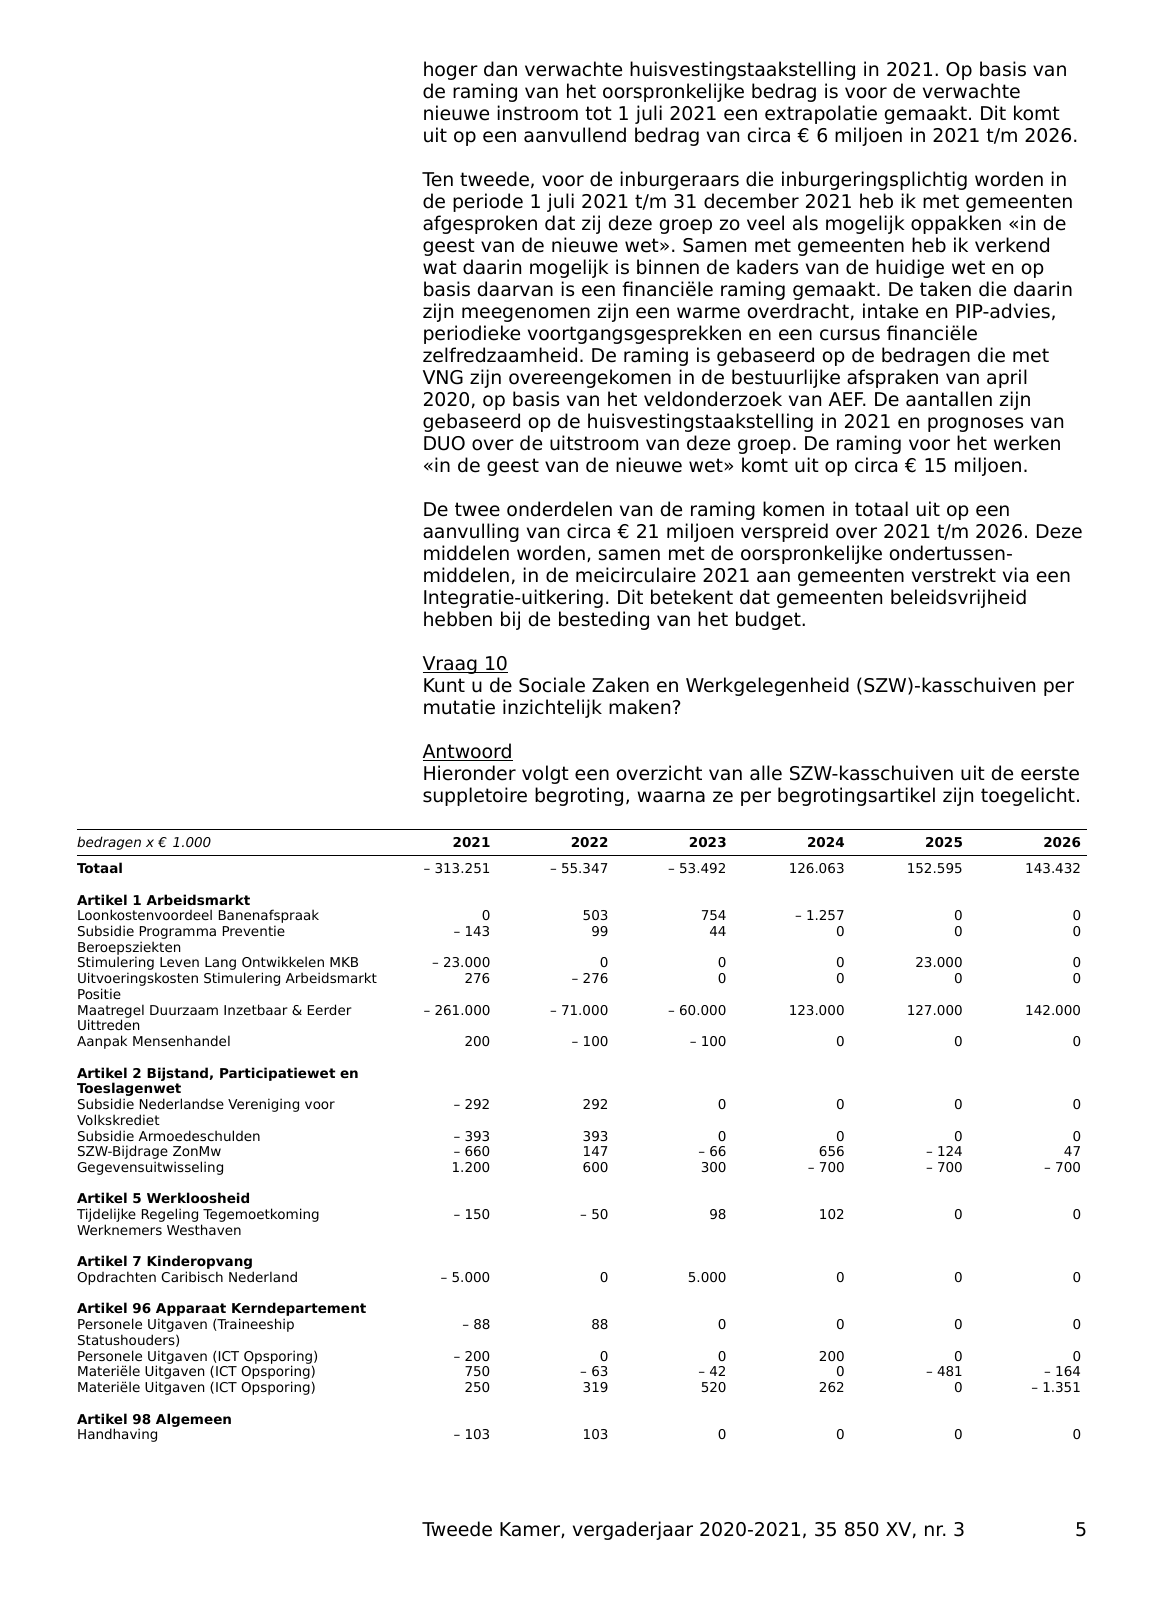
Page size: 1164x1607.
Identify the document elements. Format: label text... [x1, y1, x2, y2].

table_cell [496, 1443, 614, 1459]
table_cell – 660 [378, 1144, 496, 1160]
table_cell 0 [496, 1270, 614, 1286]
table_cell 142.000 [969, 1003, 1087, 1034]
table_cell [77, 1286, 378, 1301]
table_cell 0 [850, 1034, 968, 1050]
table_cell Handhaving [77, 1427, 378, 1443]
table_cell 0 [969, 924, 1087, 955]
table_cell [77, 1396, 378, 1411]
table_cell 0 [614, 971, 732, 1002]
table_cell 0 [850, 1317, 968, 1348]
table_cell [850, 1443, 968, 1459]
table_cell 0 [850, 971, 968, 1002]
table_cell [732, 1065, 850, 1097]
table_cell 300 [614, 1160, 732, 1176]
table_cell Artikel 2 Bijstand, Participatiewet en Toeslagenwet [77, 1065, 378, 1097]
table_cell – 143 [378, 924, 496, 955]
table_cell [614, 1065, 732, 1097]
table_cell Artikel 5 Werkloosheid [77, 1191, 378, 1207]
table_cell 0 [614, 1097, 732, 1128]
table_cell – 100 [496, 1034, 614, 1050]
table_cell 0 [732, 955, 850, 971]
table_cell 99 [496, 924, 614, 955]
table_cell 0 [850, 1207, 968, 1238]
table_cell Gegevensuitwisseling [77, 1160, 378, 1176]
table_cell 0 [969, 1349, 1087, 1364]
table_cell 0 [850, 1270, 968, 1286]
table_cell – 261.000 [378, 1003, 496, 1034]
table_cell 0 [732, 1034, 850, 1050]
table_cell 200 [378, 1034, 496, 1050]
table_cell Opdrachten Caribisch Nederland [77, 1270, 378, 1286]
table_cell 0 [850, 1427, 968, 1443]
table_cell 0 [378, 908, 496, 924]
table_cell Personele Uitgaven (ICT Opsporing) [77, 1349, 378, 1364]
table_cell [378, 1065, 496, 1097]
table_cell [732, 1286, 850, 1301]
text Hieronder volgt een overzicht van alle SZW-kasschuiven uit de eerste suppletoire begroting, waarna ze per begrotingsartikel zijn toegelicht. [422, 763, 1087, 807]
table_cell 520 [614, 1380, 732, 1396]
table_cell – 23.000 [378, 955, 496, 971]
table_cell – 50 [496, 1207, 614, 1238]
table_cell – 292 [378, 1097, 496, 1128]
table_cell 103 [496, 1427, 614, 1443]
table_cell [77, 1176, 378, 1191]
table_cell [969, 1396, 1087, 1411]
table_cell [732, 1239, 850, 1254]
table_cell – 53.492 [614, 856, 732, 877]
table_cell 0 [614, 1349, 732, 1364]
table_cell Tijdelijke Regeling Tegemoetkoming Werknemers Westhaven [77, 1207, 378, 1238]
table_cell Loonkostenvoordeel Banenafspraak [77, 908, 378, 924]
table_cell 98 [614, 1207, 732, 1238]
table_cell [969, 877, 1087, 892]
table_cell 319 [496, 1380, 614, 1396]
table_cell [496, 1176, 614, 1191]
table_cell [969, 1191, 1087, 1207]
table_cell Maatregel Duurzaam Inzetbaar & Eerder Uittreden [77, 1003, 378, 1034]
table_cell Subsidie Armoedeschulden [77, 1128, 378, 1144]
table_cell [614, 1443, 732, 1459]
table_cell [614, 1254, 732, 1270]
table_cell [496, 1050, 614, 1065]
table_cell [732, 1254, 850, 1270]
table_cell 1.200 [378, 1160, 496, 1176]
table_cell 0 [850, 1380, 968, 1396]
table_cell [378, 893, 496, 908]
table_header 2026 [969, 830, 1087, 855]
table_cell 0 [732, 1270, 850, 1286]
table_cell [969, 1239, 1087, 1254]
table_cell [496, 1411, 614, 1427]
table_cell 262 [732, 1380, 850, 1396]
table_cell 0 [969, 1034, 1087, 1050]
table_cell [378, 1301, 496, 1317]
table_cell [378, 1443, 496, 1459]
table_cell 0 [969, 1270, 1087, 1286]
table_cell 147 [496, 1144, 614, 1160]
table_cell [378, 1254, 496, 1270]
table_cell Subsidie Programma Preventie Beroepsziekten [77, 924, 378, 955]
table_cell 200 [732, 1349, 850, 1364]
table_cell 0 [850, 924, 968, 955]
table_cell [850, 893, 968, 908]
table_cell [614, 877, 732, 892]
table_cell 503 [496, 908, 614, 924]
table_cell – 164 [969, 1364, 1087, 1380]
table_cell 0 [850, 1128, 968, 1144]
table_cell [850, 1396, 968, 1411]
table_cell Subsidie Nederlandse Vereniging voor Volkskrediet [77, 1097, 378, 1128]
table_cell – 700 [732, 1160, 850, 1176]
table_cell 0 [850, 908, 968, 924]
table_cell 276 [378, 971, 496, 1002]
table_cell Uitvoeringskosten Stimulering Arbeidsmarkt Positie [77, 971, 378, 1002]
table_cell 750 [378, 1364, 496, 1380]
table_cell – 200 [378, 1349, 496, 1364]
table_cell 0 [732, 971, 850, 1002]
table_cell 0 [732, 1427, 850, 1443]
table_cell 0 [732, 1364, 850, 1380]
table_cell 47 [969, 1144, 1087, 1160]
table_cell 0 [496, 1349, 614, 1364]
table_cell Materiële Uitgaven (ICT Opsporing) [77, 1380, 378, 1396]
table_cell [850, 1411, 968, 1427]
table_cell [77, 1050, 378, 1065]
table_cell 0 [732, 1128, 850, 1144]
table_cell – 60.000 [614, 1003, 732, 1034]
table_cell [850, 1065, 968, 1097]
table_header bedragen x € 1.000 [77, 830, 378, 855]
table_cell [732, 1191, 850, 1207]
table_cell – 313.251 [378, 856, 496, 877]
table_cell [496, 1239, 614, 1254]
table_cell [614, 1176, 732, 1191]
table_cell [496, 1396, 614, 1411]
table_cell [969, 1443, 1087, 1459]
table_cell [614, 1286, 732, 1301]
table_cell 0 [850, 1349, 968, 1364]
text De twee onderdelen van de raming komen in totaal uit op een aanvulling van circa € 21 miljoen verspreid over 2021 t/m 2026. Deze middelen worden, samen met de oorspronkelijke ondertussen-middelen, in de meicirculaire 2021 aan gemeenten verstrekt via een Integratie-uitkering. Dit betekent dat gemeenten beleidsvrijheid hebben bij de besteding van het budget. [422, 499, 1087, 631]
table_cell [732, 1443, 850, 1459]
table_cell 656 [732, 1144, 850, 1160]
table_cell – 700 [969, 1160, 1087, 1176]
table_header 2025 [850, 830, 968, 855]
table_cell [378, 1396, 496, 1411]
table_cell Totaal [77, 856, 378, 877]
table_cell – 393 [378, 1128, 496, 1144]
table_cell [614, 1396, 732, 1411]
table_cell – 276 [496, 971, 614, 1002]
table_cell – 71.000 [496, 1003, 614, 1034]
table_cell 102 [732, 1207, 850, 1238]
table_cell 292 [496, 1097, 614, 1128]
table_cell – 700 [850, 1160, 968, 1176]
table_cell [77, 1239, 378, 1254]
table_cell 88 [496, 1317, 614, 1348]
table_cell – 1.257 [732, 908, 850, 924]
table_cell [732, 1301, 850, 1317]
table_cell 0 [614, 1317, 732, 1348]
table_cell [969, 1411, 1087, 1427]
table_header 2024 [732, 830, 850, 855]
table_cell Artikel 7 Kinderopvang [77, 1254, 378, 1270]
table_cell [850, 877, 968, 892]
table_cell 44 [614, 924, 732, 955]
table_cell [850, 1254, 968, 1270]
table_cell 0 [732, 1317, 850, 1348]
table_cell 754 [614, 908, 732, 924]
table_cell [496, 1254, 614, 1270]
table_cell [850, 1176, 968, 1191]
table_cell [969, 1065, 1087, 1097]
table_cell 0 [614, 955, 732, 971]
table_cell 0 [969, 971, 1087, 1002]
table_cell – 66 [614, 1144, 732, 1160]
table_cell 0 [969, 1427, 1087, 1443]
table_cell 0 [614, 1128, 732, 1144]
table_cell [77, 1443, 378, 1459]
table_cell [732, 1396, 850, 1411]
table_cell [969, 1254, 1087, 1270]
table_cell – 150 [378, 1207, 496, 1238]
table_cell [496, 893, 614, 908]
table_cell 126.063 [732, 856, 850, 877]
table_cell 250 [378, 1380, 496, 1396]
table_cell [614, 1411, 732, 1427]
text Kunt u de Sociale Zaken en Werkgelegenheid (SZW)-kasschuiven per mutatie inzichtelijk maken? [422, 675, 1087, 719]
table_cell [614, 1301, 732, 1317]
table_cell Materiële Uitgaven (ICT Opsporing) [77, 1364, 378, 1380]
table_cell [850, 1050, 968, 1065]
table_cell [969, 893, 1087, 908]
table_cell 23.000 [850, 955, 968, 971]
table_cell [496, 1286, 614, 1301]
table_cell [850, 1286, 968, 1301]
table_cell Aanpak Mensenhandel [77, 1034, 378, 1050]
table_cell – 5.000 [378, 1270, 496, 1286]
text Ten tweede, voor de inburgeraars die inburgeringsplichtig worden in de periode 1 juli 2021 t/m 31 december 2021 heb ik met gemeenten afgesproken dat zij deze groep zo veel als mogelijk oppakken «in de geest van de nieuwe wet». Samen met gemeenten heb ik verkend wat daarin mogelijk is binnen de kaders van de huidige wet en op basis daarvan is een financiële raming gemaakt. De taken die daarin zijn meegenomen zijn een warme overdracht, intake en PIP-advies, periodieke voortgangsgesprekken en een cursus financiële zelfredzaamheid. De raming is gebaseerd op de bedragen die met VNG zijn overeengekomen in de bestuurlijke afspraken van april 2020, op basis van het veldonderzoek van AEF. De aantallen zijn gebaseerd op de huisvestingstaakstelling in 2021 en prognoses van DUO over de uitstroom van deze groep. De raming voor het werken «in de geest van de nieuwe wet» komt uit op circa € 15 miljoen. [422, 169, 1087, 477]
table_cell 152.595 [850, 856, 968, 877]
table_cell – 103 [378, 1427, 496, 1443]
table_cell 0 [496, 955, 614, 971]
table_cell 123.000 [732, 1003, 850, 1034]
table_cell SZW-Bijdrage ZonMw [77, 1144, 378, 1160]
table_cell 0 [969, 955, 1087, 971]
table_cell 0 [969, 1128, 1087, 1144]
table_cell Artikel 98 Algemeen [77, 1411, 378, 1427]
table_header 2023 [614, 830, 732, 855]
text hoger dan verwachte huisvestingstaakstelling in 2021. Op basis van de raming van het oorspronkelijke bedrag is voor de verwachte nieuwe instroom tot 1 juli 2021 een extrapolatie gemaakt. Dit komt uit op een aanvullend bedrag van circa € 6 miljoen in 2021 t/m 2026. [422, 59, 1087, 147]
table_cell [850, 1239, 968, 1254]
table_cell [614, 1239, 732, 1254]
table_cell 5.000 [614, 1270, 732, 1286]
table_header 2022 [496, 830, 614, 855]
table_cell [496, 1065, 614, 1097]
table_cell 0 [850, 1097, 968, 1128]
table_cell [969, 1286, 1087, 1301]
table_cell 0 [969, 908, 1087, 924]
table_cell – 124 [850, 1144, 968, 1160]
table_cell [732, 877, 850, 892]
table_cell [77, 877, 378, 892]
table_cell [850, 1191, 968, 1207]
text Vraag 10 [422, 653, 1087, 675]
table_cell – 481 [850, 1364, 968, 1380]
table_cell [614, 1191, 732, 1207]
table_cell Artikel 1 Arbeidsmarkt [77, 893, 378, 908]
table_cell [614, 893, 732, 908]
table_cell 600 [496, 1160, 614, 1176]
table_cell 143.432 [969, 856, 1087, 877]
table_cell [614, 1050, 732, 1065]
table_cell – 63 [496, 1364, 614, 1380]
table_cell – 100 [614, 1034, 732, 1050]
table_cell [378, 1411, 496, 1427]
table_cell – 1.351 [969, 1380, 1087, 1396]
table_cell [850, 1301, 968, 1317]
table_cell Personele Uitgaven (Traineeship Statushouders) [77, 1317, 378, 1348]
table_cell [732, 1050, 850, 1065]
table_cell 0 [732, 1097, 850, 1128]
table_cell 0 [969, 1317, 1087, 1348]
table_cell [732, 1176, 850, 1191]
table_cell [378, 1191, 496, 1207]
table_cell 0 [614, 1427, 732, 1443]
table_cell 0 [969, 1207, 1087, 1238]
table_cell 0 [732, 924, 850, 955]
text Antwoord [422, 741, 1087, 763]
table_cell [378, 1176, 496, 1191]
table_cell – 55.347 [496, 856, 614, 877]
table_cell [732, 1411, 850, 1427]
table_cell 0 [969, 1097, 1087, 1128]
table_cell [496, 1301, 614, 1317]
table_cell – 42 [614, 1364, 732, 1380]
table_cell [378, 1050, 496, 1065]
table_cell Artikel 96 Apparaat Kerndepartement [77, 1301, 378, 1317]
table_cell [496, 1191, 614, 1207]
table_cell [378, 1286, 496, 1301]
table_header 2021 [378, 830, 496, 855]
table_cell [969, 1301, 1087, 1317]
table_cell [496, 877, 614, 892]
table_cell 393 [496, 1128, 614, 1144]
table_cell [969, 1050, 1087, 1065]
table_cell Stimulering Leven Lang Ontwikkelen MKB [77, 955, 378, 971]
table_cell 127.000 [850, 1003, 968, 1034]
table_cell [378, 877, 496, 892]
table_cell – 88 [378, 1317, 496, 1348]
table_cell [969, 1176, 1087, 1191]
table_cell [732, 893, 850, 908]
table_cell [378, 1239, 496, 1254]
